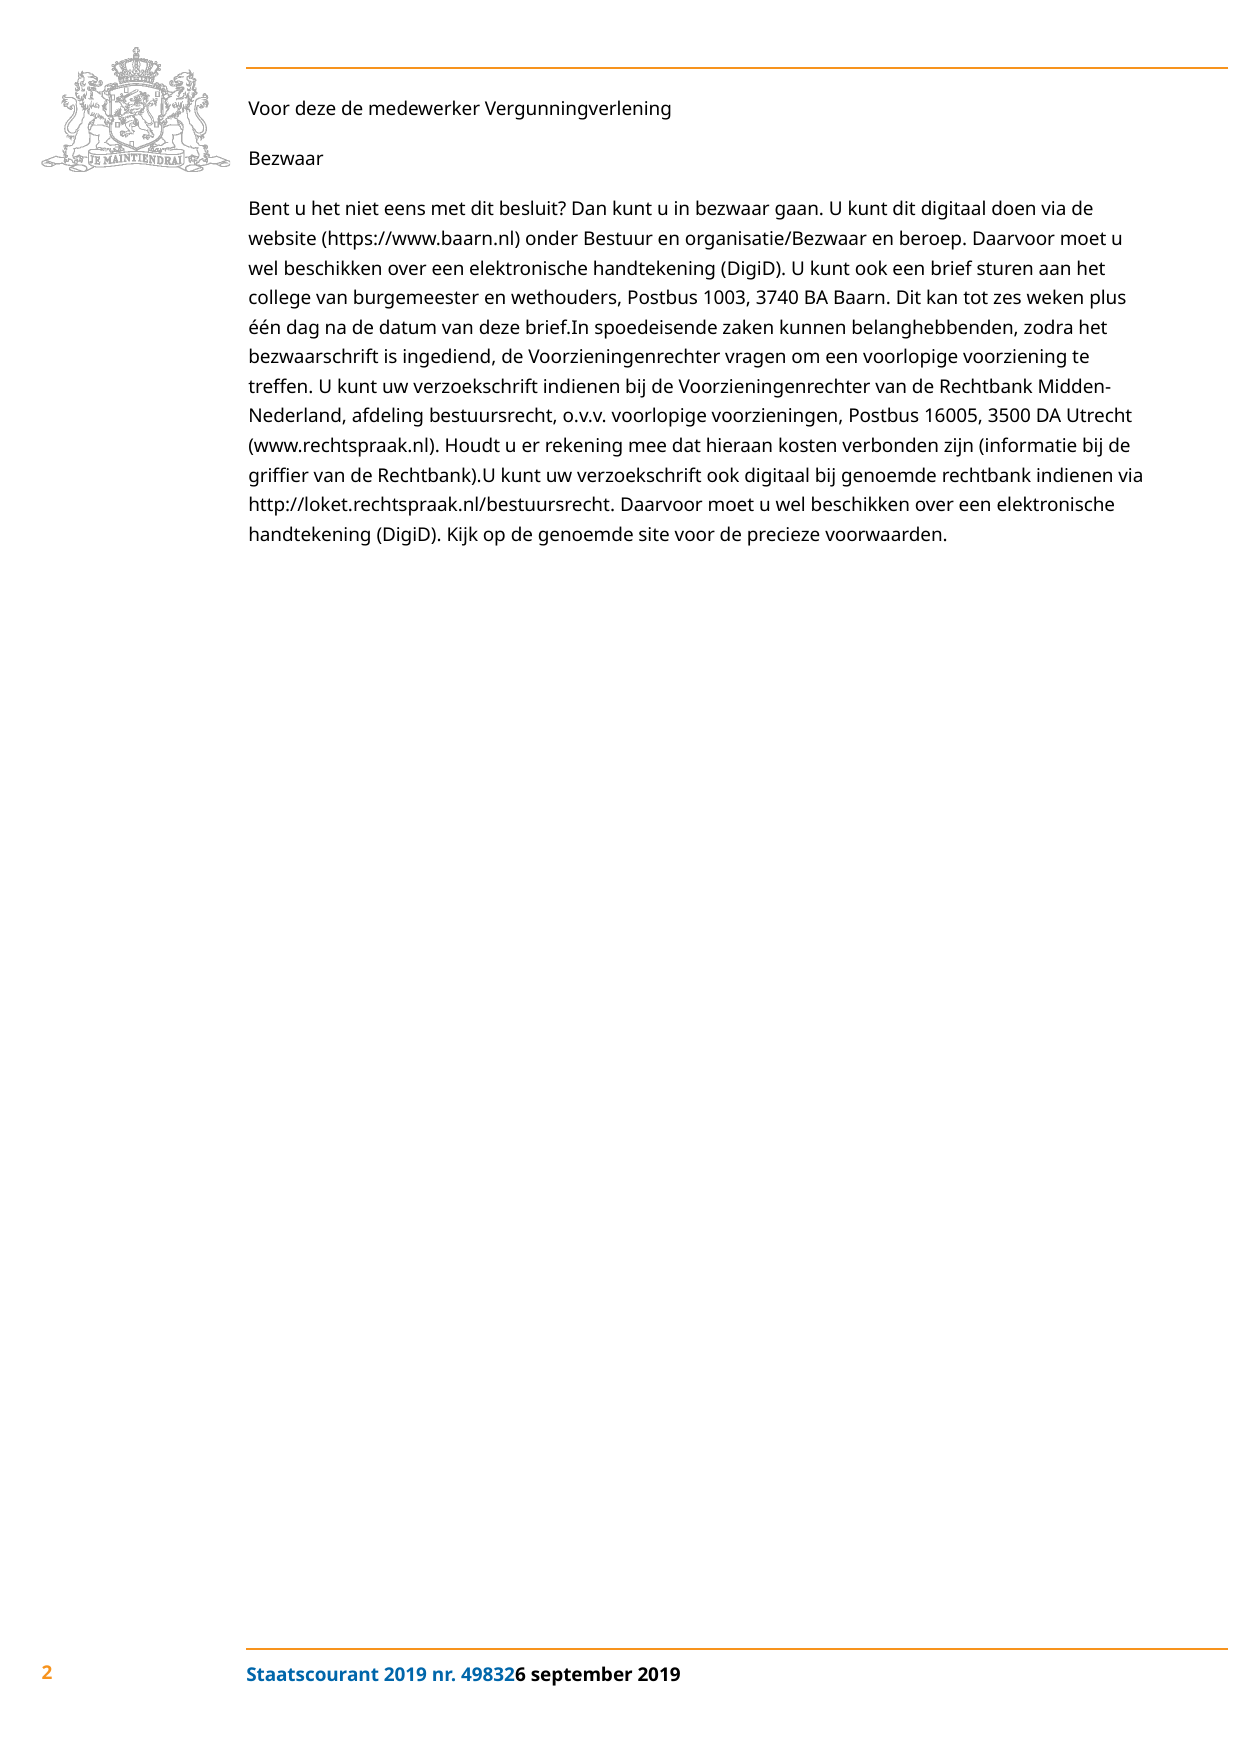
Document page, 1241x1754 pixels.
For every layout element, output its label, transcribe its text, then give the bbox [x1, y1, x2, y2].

picture [41, 47, 231, 172]
text Voor deze de medewerker Vergunningverlening [248, 95, 1152, 121]
text Bezwaar [248, 145, 1152, 171]
text Bent u het niet eens met dit besluit? Dan kunt u in bezwaar gaan. U kunt dit digitaal doen via de website (https://www.baarn.nl) onder Bestuur en organisatie/Bezwaar en beroep. Daarvoor moet u wel beschikken over een elektronische handtekening (DigiD). U kunt ook een brief sturen aan het college van burgemeester en wethouders, Postbus 1003, 3740 BA Baarn. Dit kan tot zes weken plus één dag na de datum van deze brief.In spoedeisende zaken kunnen belanghebbenden, zodra het bezwaarschrift is ingediend, de Voorzieningenrechter vragen om een voorlopige voorziening te treffen. U kunt uw verzoekschrift indienen bij de Voorzieningenrechter van de Rechtbank Midden-Nederland, afdeling bestuursrecht, o.v.v. voorlopige voorzieningen, Postbus 16005, 3500 DA Utrecht (www.rechtspraak.nl). Houdt u er rekening mee dat hieraan kosten verbonden zijn (informatie bij de griffier van de Rechtbank).U kunt uw verzoekschrift ook digitaal bij genoemde rechtbank indienen via http://loket.rechtspraak.nl/bestuursrecht. Daarvoor moet u wel beschikken over een elektronische handtekening (DigiD). Kijk op de genoemde site voor de precieze voorwaarden. [248, 196, 1152, 547]
